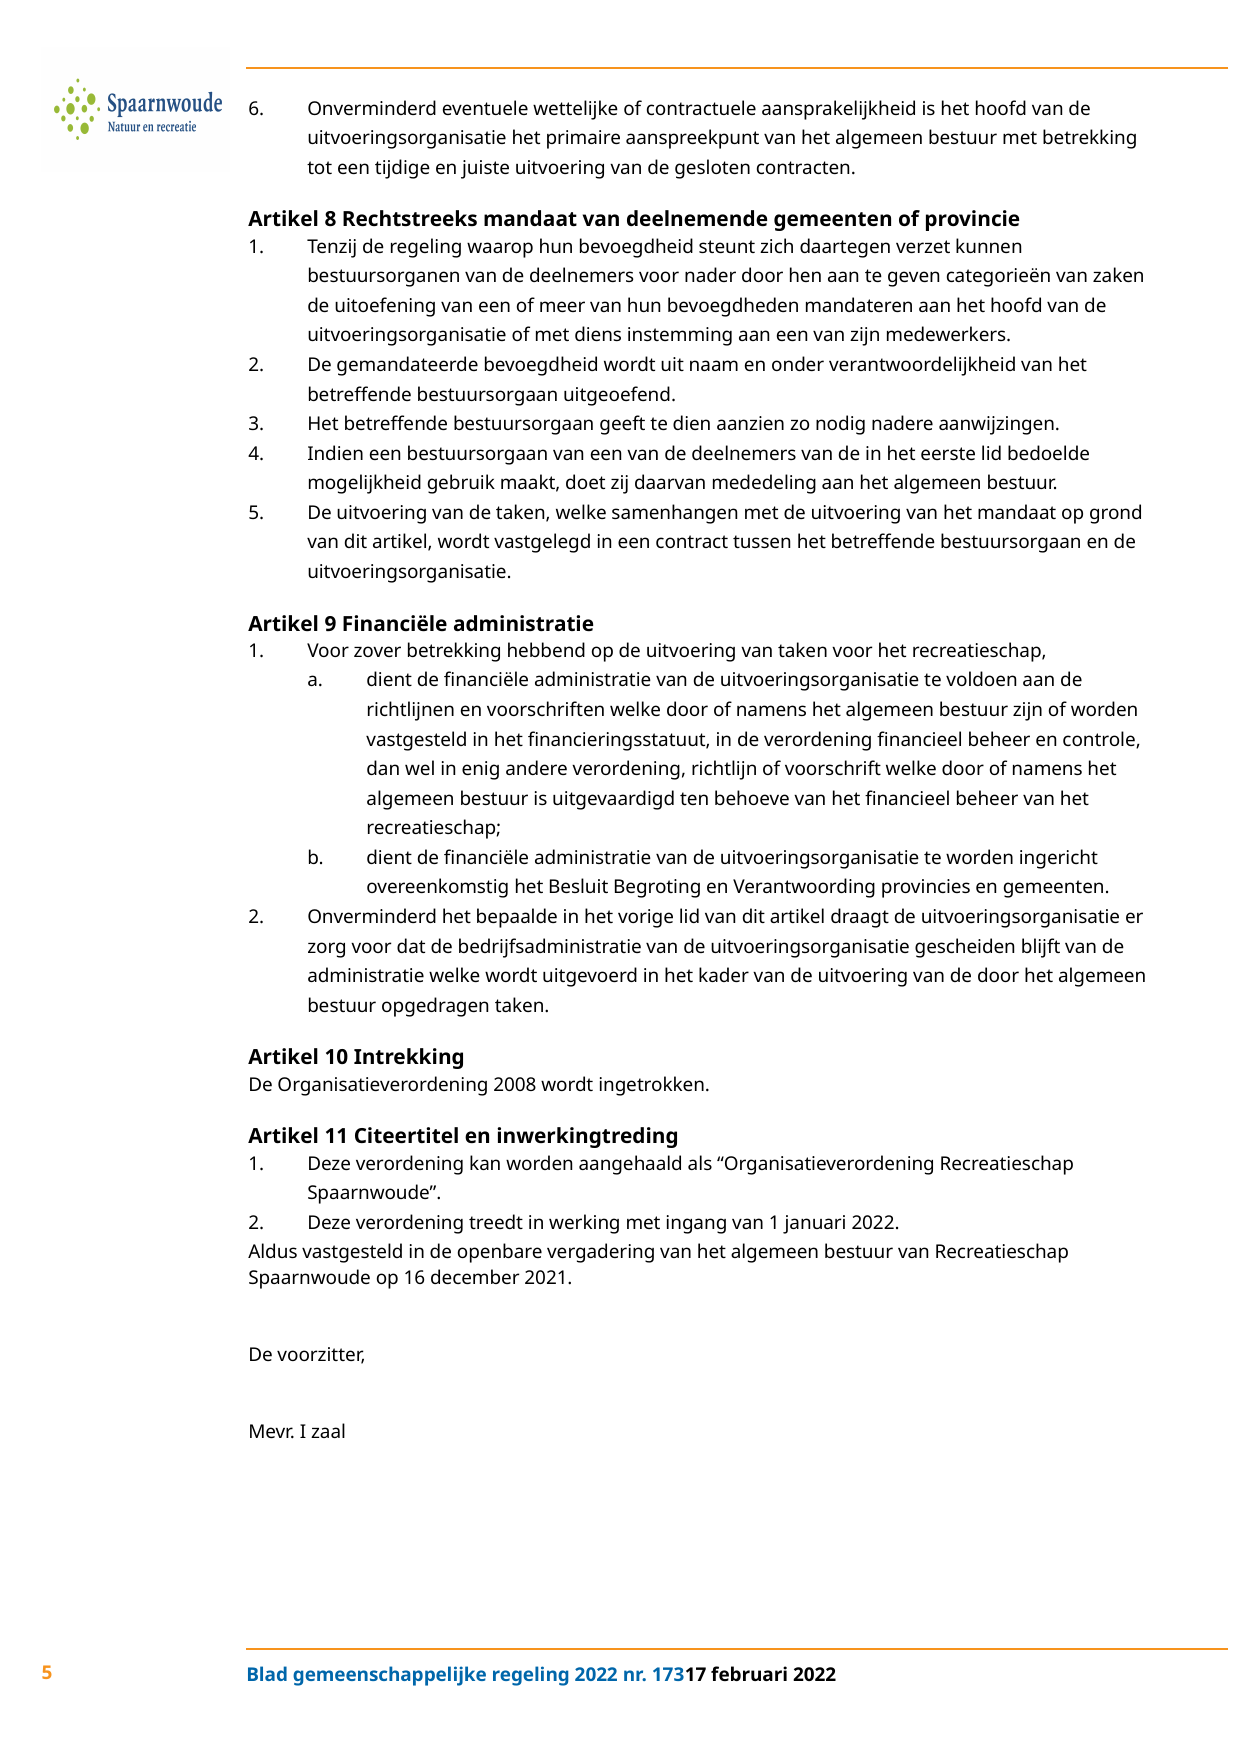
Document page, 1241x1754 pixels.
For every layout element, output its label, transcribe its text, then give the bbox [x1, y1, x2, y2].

list dient de financiële administratie van de uitvoeringsorganisatie te worden ingericht overeenkomstig het Besluit Begroting en Verantwoording provincies en gemeenten. [307, 844, 1152, 899]
text Aldus vastgesteld in de openbare vergadering van het algemeen bestuur van Recreatieschap Spaarnwoude op 16 december 2021. [248, 1238, 1152, 1290]
list dient de financiële administratie van de uitvoeringsorganisatie te voldoen aan de richtlijnen en voorschriften welke door of namens het algemeen bestuur zijn of worden vastgesteld in het financieringsstatuut, in de verordening financieel beheer en controle, dan wel in enig andere verordening, richtlijn of voorschrift welke door of namens het algemeen bestuur is uitgevaardigd ten behoeve van het financieel beheer van het recreatieschap; [307, 667, 1152, 840]
text Artikel 8 Rechtstreeks mandaat van deelnemende gemeenten of provincie [248, 204, 1152, 233]
list De gemandateerde bevoegdheid wordt uit naam en onder verantwoordelijkheid van het betreffende bestuursorgaan uitgeoefend. [248, 351, 1152, 406]
text Artikel 11 Citeertitel en inwerkingtreding [248, 1121, 1152, 1150]
list Het betreffende bestuursorgaan geeft te dien aanzien zo nodig nadere aanwijzingen. [248, 410, 1152, 436]
text Artikel 10 Intrekking [248, 1042, 1152, 1071]
text De Organisatieverordening 2008 wordt ingetrokken. [248, 1071, 1152, 1097]
text Artikel 9 Financiële administratie [248, 609, 1152, 637]
text Mevr. I zaal [248, 1419, 1152, 1444]
list Voor zover betrekking hebbend op de uitvoering van taken voor het recreatieschap, [248, 637, 1152, 663]
list Tenzij de regeling waarop hun bevoegdheid steunt zich daartegen verzet kunnen bestuursorganen van de deelnemers voor nader door hen aan te geven categorieën van zaken de uitoefening van een of meer van hun bevoegdheden mandateren aan het hoofd van de uitvoeringsorganisatie of met diens instemming aan een van zijn medewerkers. [248, 233, 1152, 347]
list De uitvoering van de taken, welke samenhangen met de uitvoering van het mandaat op grond van dit artikel, wordt vastgelegd in een contract tussen het betreffende bestuursorgaan en de uitvoeringsorganisatie. [248, 499, 1152, 584]
list Deze verordening kan worden aangehaald als “Organisatieverordening Recreatieschap Spaarnwoude”. [248, 1150, 1152, 1205]
picture [41, 47, 231, 172]
list Onverminderd eventuele wettelijke of contractuele aansprakelijkheid is het hoofd van de uitvoeringsorganisatie het primaire aanspreekpunt van het algemeen bestuur met betrekking tot een tijdige en juiste uitvoering van de gesloten contracten. [248, 95, 1152, 180]
list Indien een bestuursorgaan van een van de deelnemers van de in het eerste lid bedoelde mogelijkheid gebruik maakt, doet zij daarvan mededeling aan het algemeen bestuur. [248, 440, 1152, 495]
text De voorzitter, [248, 1341, 1152, 1367]
list Onverminderd het bepaalde in het vorige lid van dit artikel draagt de uitvoeringsorganisatie er zorg voor dat de bedrijfsadministratie van de uitvoeringsorganisatie gescheiden blijft van de administratie welke wordt uitgevoerd in het kader van de uitvoering van de door het algemeen bestuur opgedragen taken. [248, 903, 1152, 1018]
list Deze verordening treedt in werking met ingang van 1 januari 2022. [248, 1209, 1152, 1235]
